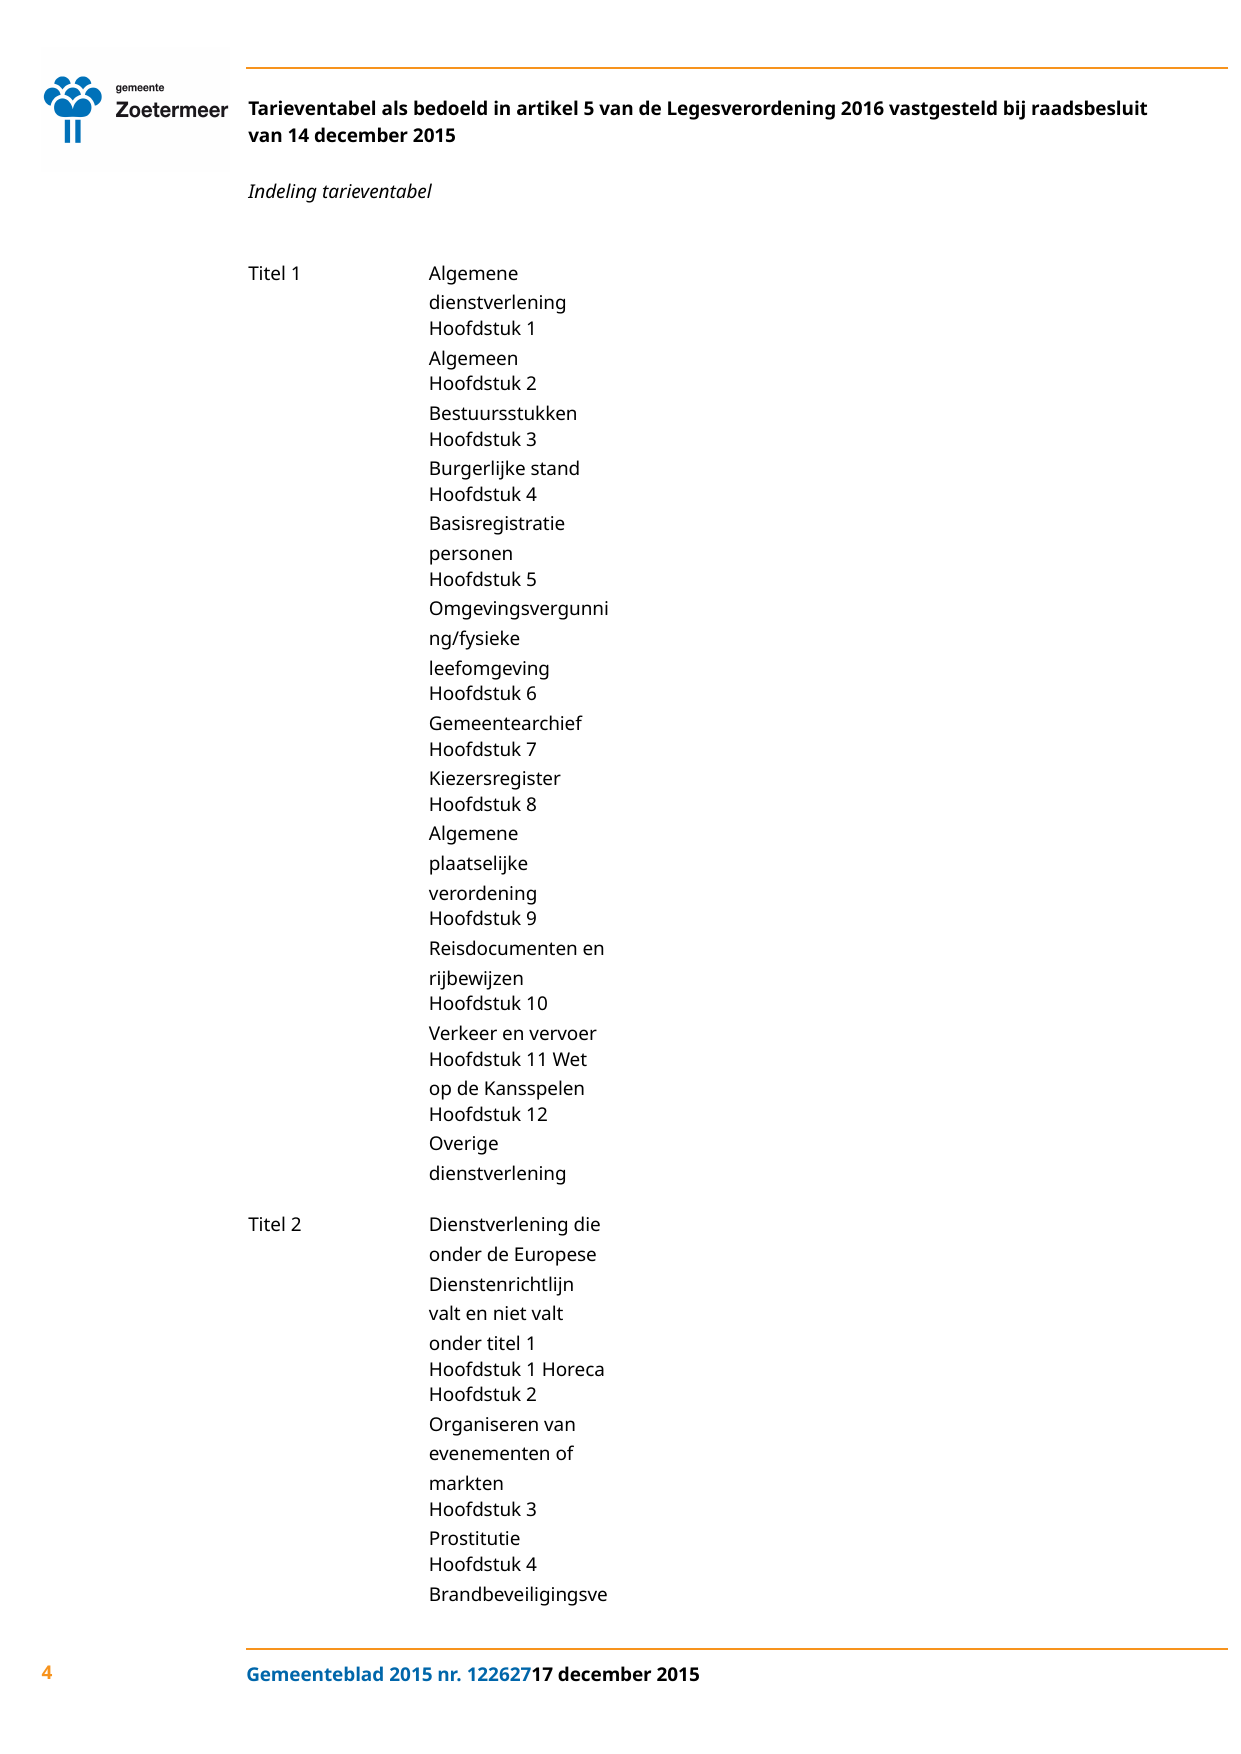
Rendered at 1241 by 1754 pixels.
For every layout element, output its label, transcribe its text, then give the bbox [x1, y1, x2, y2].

table_cell [971, 1551, 1152, 1607]
table_cell Titel 1 [248, 260, 429, 315]
table_cell [248, 315, 429, 370]
table_cell [790, 680, 971, 736]
table_cell [971, 1381, 1152, 1496]
table_cell [248, 566, 429, 680]
table_cell [971, 1101, 1152, 1186]
table_header [609, 179, 790, 234]
table_cell Hoofdstuk 3 Prostitutie [429, 1496, 609, 1551]
table_cell [248, 1496, 429, 1551]
table_cell [609, 1212, 790, 1356]
table_cell [609, 234, 790, 260]
table_cell Hoofdstuk 4 Basisregistratie personen [429, 481, 609, 566]
table_cell Hoofdstuk 1 Algemeen [429, 315, 609, 370]
table_cell [971, 1356, 1152, 1381]
table_cell [609, 1101, 790, 1186]
table_cell [790, 315, 971, 370]
table_cell [248, 736, 429, 791]
table_cell Hoofdstuk 3 Burgerlijke stand [429, 426, 609, 481]
table_cell [790, 260, 971, 315]
table_cell [248, 481, 429, 566]
table_cell [790, 370, 971, 426]
table_cell [609, 1381, 790, 1496]
table_cell [790, 1046, 971, 1101]
table_cell Hoofdstuk 10 Verkeer en vervoer [429, 990, 609, 1046]
table_cell [248, 1356, 429, 1381]
table_cell Algemene dienstverlening [429, 260, 609, 315]
table_cell [248, 1381, 429, 1496]
table_cell [790, 234, 971, 260]
table_cell [248, 680, 429, 736]
table_cell Hoofdstuk 8 Algemene plaatselijke verordening [429, 791, 609, 906]
table_cell Hoofdstuk 4 Brandbeveiligingsve [429, 1551, 609, 1607]
table_cell [609, 736, 790, 791]
table_cell [790, 1496, 971, 1551]
table_cell [248, 426, 429, 481]
table_cell [971, 1496, 1152, 1551]
table_cell [609, 260, 790, 315]
table_cell [971, 990, 1152, 1046]
table_cell [790, 906, 971, 990]
table_cell Titel 2 [248, 1212, 429, 1356]
table_cell [971, 680, 1152, 736]
table_cell [790, 1551, 971, 1607]
table_cell [790, 1381, 971, 1496]
table_cell [248, 234, 429, 260]
table_cell [790, 1186, 971, 1212]
table_cell [790, 426, 971, 481]
table_cell [790, 481, 971, 566]
table_cell [429, 1186, 609, 1212]
table_header [790, 179, 971, 234]
table_cell Hoofdstuk 6 Gemeentearchief [429, 680, 609, 736]
table_cell [790, 791, 971, 906]
table_cell [971, 1046, 1152, 1101]
table_cell [248, 370, 429, 426]
table_cell [248, 990, 429, 1046]
table_cell [609, 1551, 790, 1607]
table_cell Hoofdstuk 7 Kiezersregister [429, 736, 609, 791]
table_cell Hoofdstuk 2 Organiseren van evenementen of markten [429, 1381, 609, 1496]
table_cell [609, 791, 790, 906]
table_cell [971, 1212, 1152, 1356]
table_cell [248, 906, 429, 990]
table_cell Hoofdstuk 1 Horeca [429, 1356, 609, 1381]
table_cell [790, 990, 971, 1046]
table_cell [971, 566, 1152, 680]
table_cell [971, 260, 1152, 315]
table_cell [609, 1046, 790, 1101]
table_cell [790, 1212, 971, 1356]
table_cell [971, 315, 1152, 370]
table_cell Hoofdstuk 12 Overige dienstverlening [429, 1101, 609, 1186]
picture [41, 47, 231, 172]
table_header Indeling tarieventabel [248, 179, 609, 234]
table_cell [248, 1101, 429, 1186]
table_cell [790, 566, 971, 680]
table_cell [971, 736, 1152, 791]
text Tarieventabel als bedoeld in artikel 5 van de Legesverordening 2016 vastgesteld bij raadsbesluit van 14 december 2015 [248, 95, 1152, 149]
table_cell Hoofdstuk 2 Bestuursstukken [429, 370, 609, 426]
table_cell [248, 791, 429, 906]
table_cell [609, 1356, 790, 1381]
table_cell [429, 234, 609, 260]
table_cell [609, 1496, 790, 1551]
table_cell [248, 1046, 429, 1101]
table_cell [609, 315, 790, 370]
table_cell [609, 426, 790, 481]
table_cell [971, 1186, 1152, 1212]
table_cell Hoofdstuk 11 Wet op de Kansspelen [429, 1046, 609, 1101]
table_cell [790, 736, 971, 791]
table_cell Hoofdstuk 9 Reisdocumenten en rijbewijzen [429, 906, 609, 990]
table_cell Hoofdstuk 5 Omgevingsvergunning/fysieke leefomgeving [429, 566, 609, 680]
table_cell [609, 370, 790, 426]
table_cell [248, 1551, 429, 1607]
table_cell [971, 426, 1152, 481]
table_cell [609, 1186, 790, 1212]
table_cell [971, 906, 1152, 990]
table_cell [790, 1101, 971, 1186]
table_cell [609, 566, 790, 680]
table_cell Dienstverlening die onder de Europese Dienstenrichtlijn valt en niet valt onder titel 1 [429, 1212, 609, 1356]
table_cell [248, 1186, 429, 1212]
table_cell [971, 370, 1152, 426]
table_cell [609, 680, 790, 736]
table_cell [609, 481, 790, 566]
table_cell [609, 906, 790, 990]
table_cell [971, 481, 1152, 566]
table_cell [971, 791, 1152, 906]
table_cell [609, 990, 790, 1046]
table_cell [971, 234, 1152, 260]
table_cell [790, 1356, 971, 1381]
